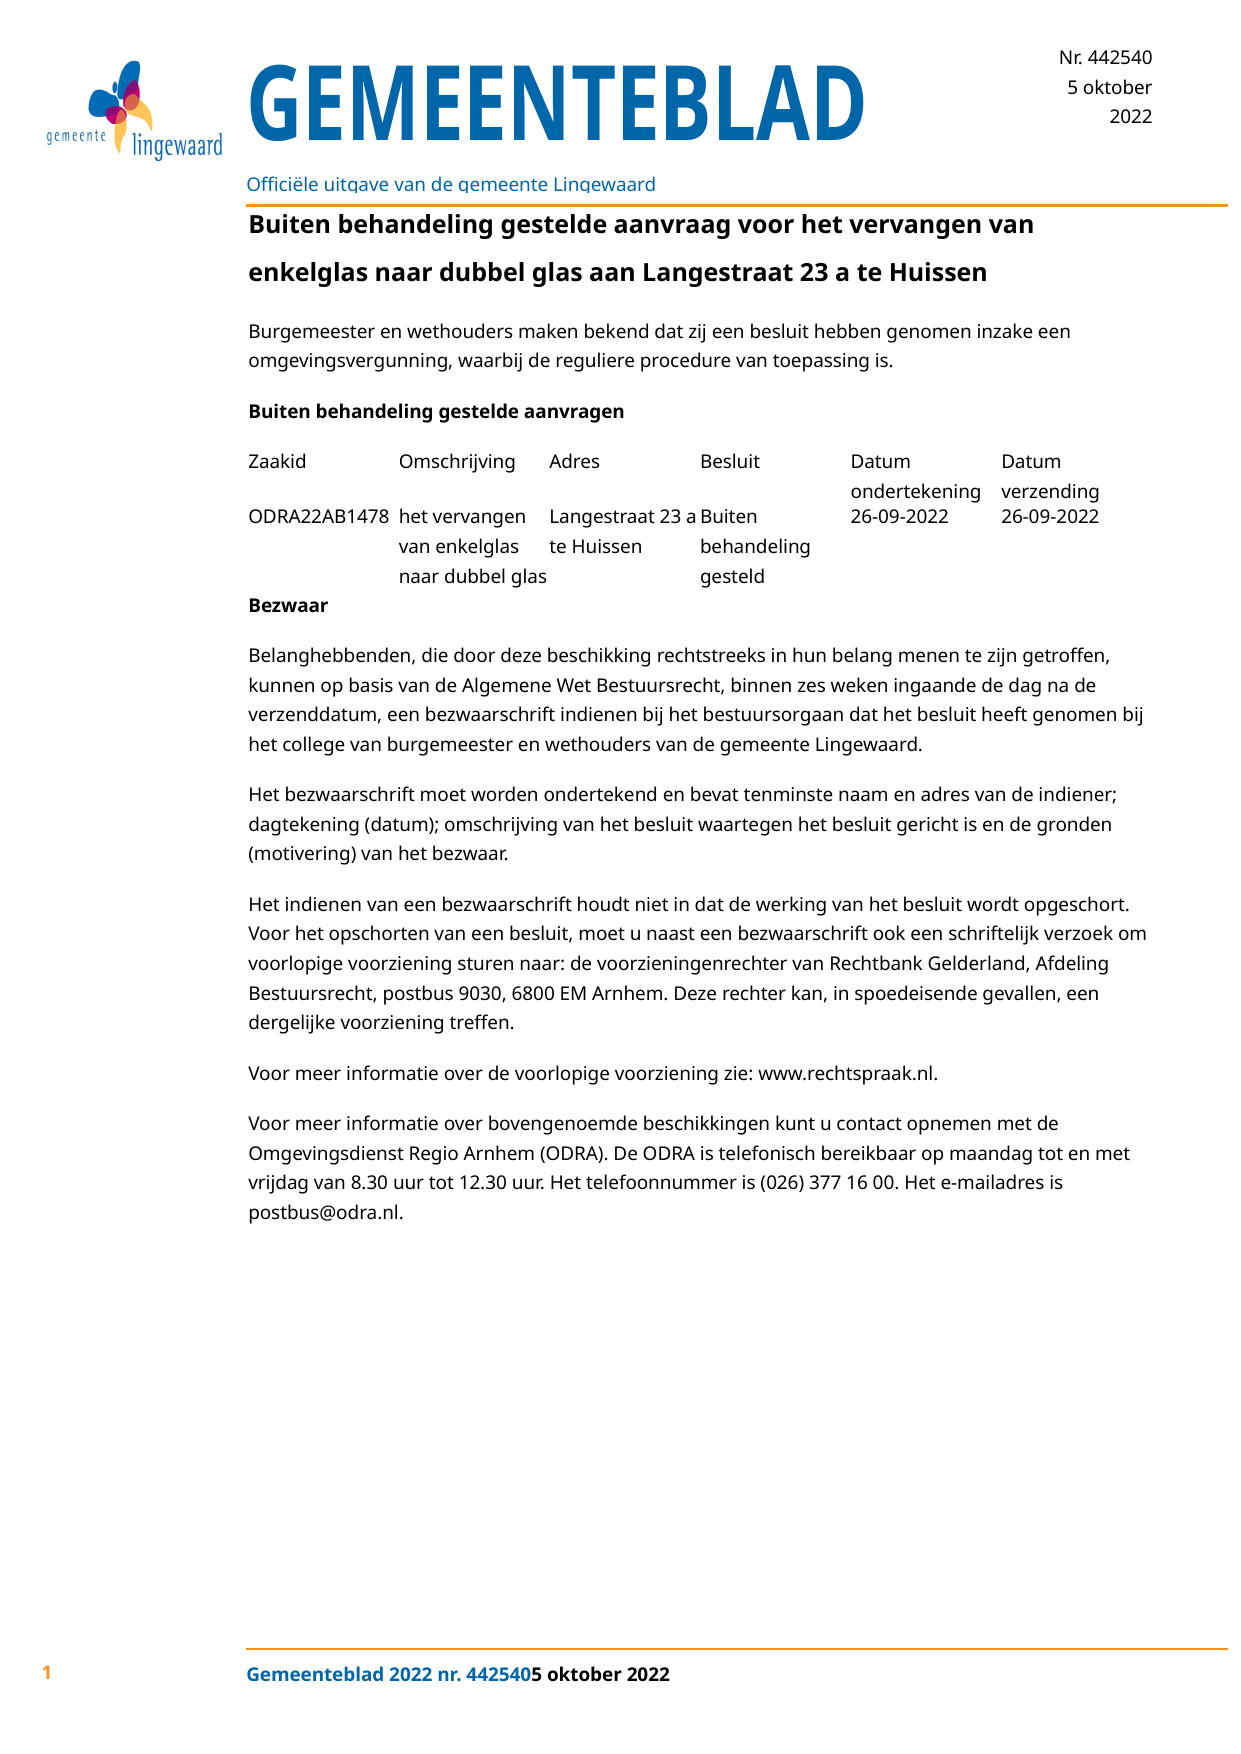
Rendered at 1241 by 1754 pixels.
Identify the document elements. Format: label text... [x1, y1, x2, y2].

table_header Adres [549, 449, 700, 504]
table_cell 26-09-2022 [850, 504, 1001, 589]
text Burgemeester en wethouders maken bekend dat zij een besluit hebben genomen inzake een omgevingsvergunning, waarbij de reguliere procedure van toepassing is. [248, 318, 1152, 373]
text Buiten behandeling gestelde aanvragen [248, 398, 1152, 424]
text Belanghebbenden, die door deze beschikking rechtstreeks in hun belang menen te zijn getroffen, kunnen op basis van de Algemene Wet Bestuursrecht, binnen zes weken ingaande de dag na de verzenddatum, een bezwaarschrift indienen bij het bestuursorgaan dat het besluit heeft genomen bij het college van burgemeester en wethouders van de gemeente Lingewaard. [248, 642, 1152, 757]
table_header Omschrijving [399, 449, 549, 504]
table_header Datum ondertekening [850, 449, 1001, 504]
table_cell 26-09-2022 [1001, 504, 1152, 589]
table_cell Langestraat 23 a te Huissen [549, 504, 700, 589]
table_cell ODRA22AB1478 [248, 504, 398, 589]
text Het bezwaarschrift moet worden ondertekend en bevat tenminste naam en adres van de indiener; dagtekening (datum); omschrijving van het besluit waartegen het besluit gericht is en de gronden (motivering) van het bezwaar. [248, 781, 1152, 866]
table_header Datum verzending [1001, 449, 1152, 504]
table_header Zaakid [248, 449, 398, 504]
text Voor meer informatie over de voorlopige voorziening zie: www.rechtspraak.nl. [248, 1060, 1152, 1086]
text Het indienen van een bezwaarschrift houdt niet in dat de werking van het besluit wordt opgeschort. Voor het opschorten van een besluit, moet u naast een bezwaarschrift ook een schriftelijk verzoek om voorlopige voorziening sturen naar: de voorzieningenrechter van Rechtbank Gelderland, Afdeling Bestuursrecht, postbus 9030, 6800 EM Arnhem. Deze rechter kan, in spoedeisende gevallen, een dergelijke voorziening treffen. [248, 891, 1152, 1035]
text Bezwaar [248, 592, 1152, 618]
picture [41, 47, 231, 172]
table_cell Buiten behandeling gesteld [700, 504, 850, 589]
table_header Besluit [700, 449, 850, 504]
table_cell het vervangen van enkelglas naar dubbel glas [399, 504, 549, 589]
text Buiten behandeling gestelde aanvraag voor het vervangen van enkelglas naar dubbel glas aan Langestraat 23 a te Huissen [248, 207, 1152, 288]
text Voor meer informatie over bovengenoemde beschikkingen kunt u contact opnemen met de Omgevingsdienst Regio Arnhem (ODRA). De ODRA is telefonisch bereikbaar op maandag tot en met vrijdag van 8.30 uur tot 12.30 uur. Het telefoonnummer is (026) 377 16 00. Het e-mailadres is postbus@odra.nl. [248, 1110, 1152, 1225]
